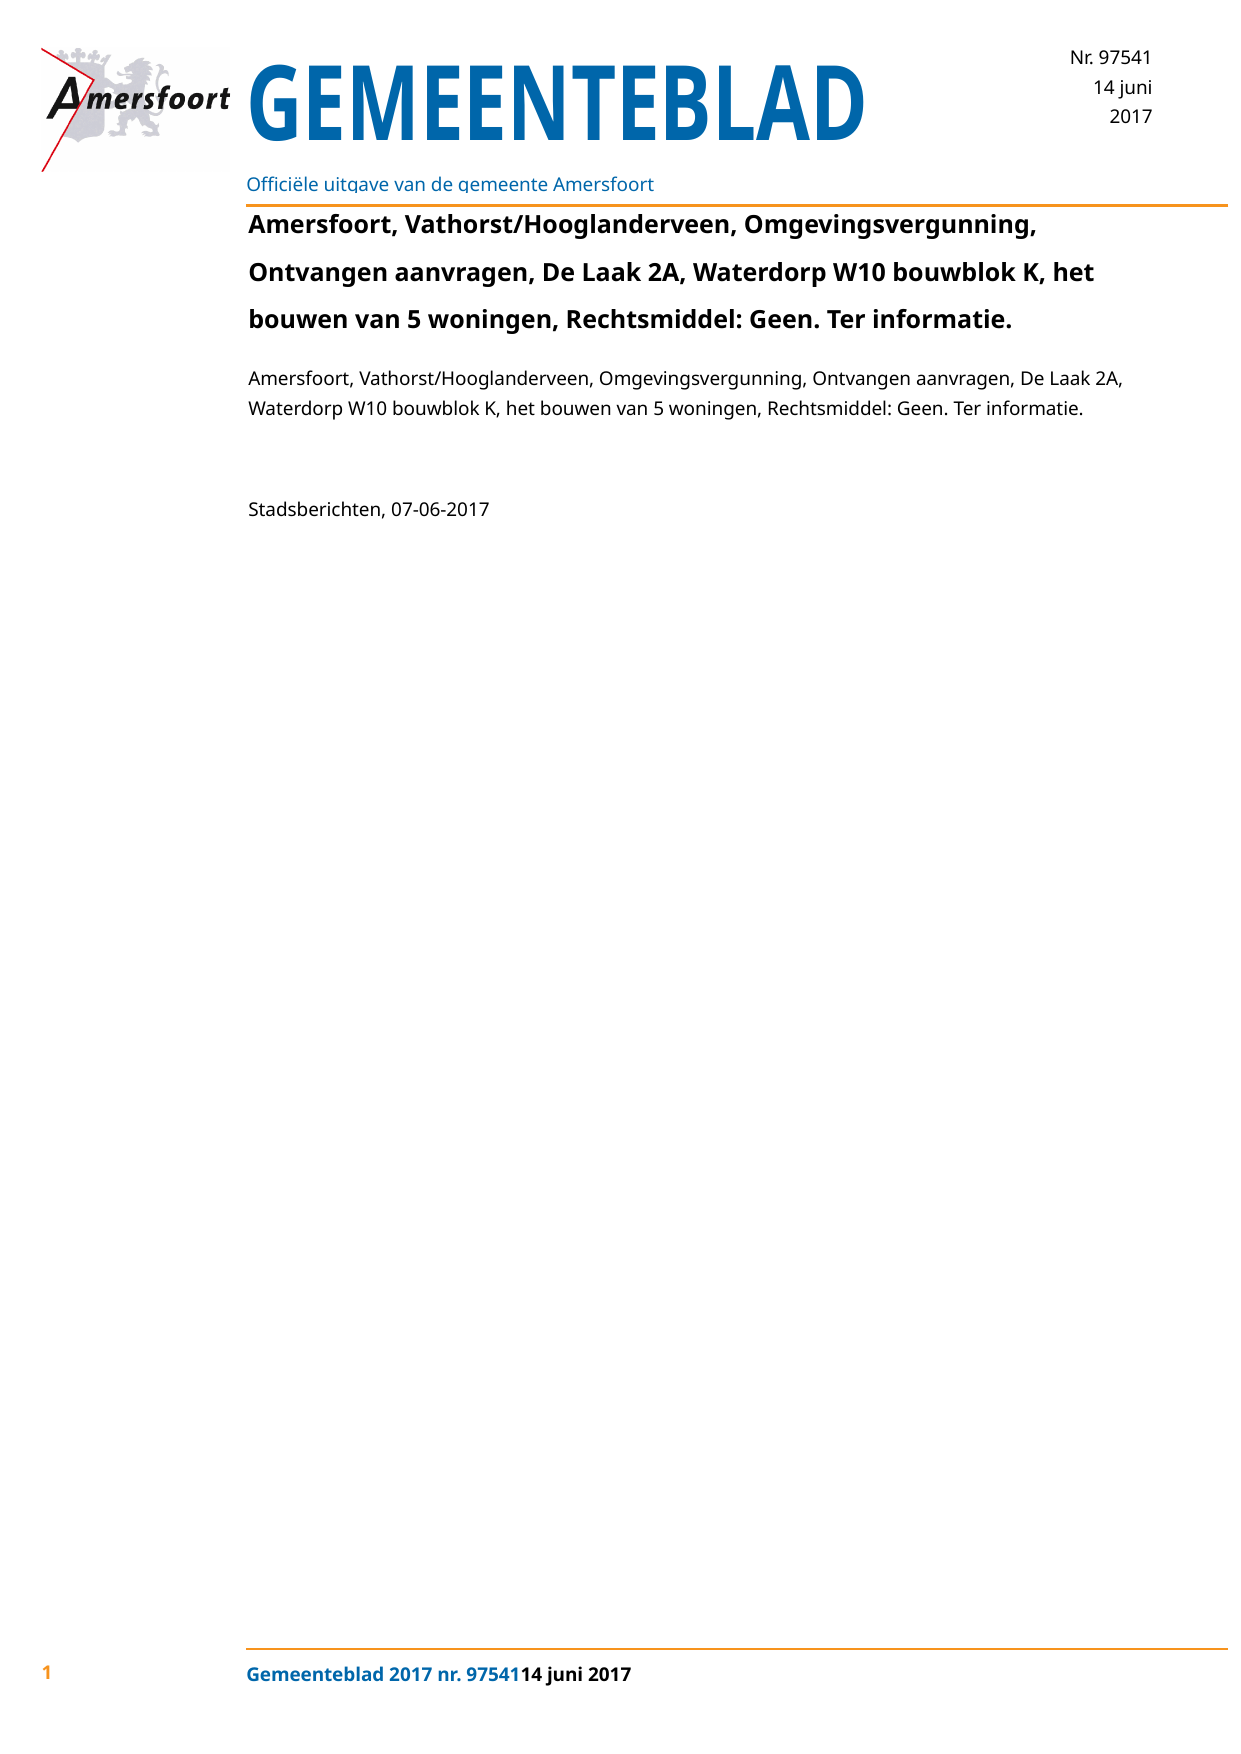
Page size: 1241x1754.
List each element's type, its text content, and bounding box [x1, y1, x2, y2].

picture [41, 47, 231, 172]
text Amersfoort, Vathorst/Hooglanderveen, Omgevingsvergunning, Ontvangen aanvragen, De Laak 2A, Waterdorp W10 bouwblok K, het bouwen van 5 woningen, Rechtsmiddel: Geen. Ter informatie. [248, 366, 1152, 421]
text Stadsberichten, 07-06-2017 [248, 496, 1152, 522]
text Amersfoort, Vathorst/Hooglanderveen, Omgevingsvergunning, Ontvangen aanvragen, De Laak 2A, Waterdorp W10 bouwblok K, het bouwen van 5 woningen, Rechtsmiddel: Geen. Ter informatie. [248, 207, 1152, 336]
